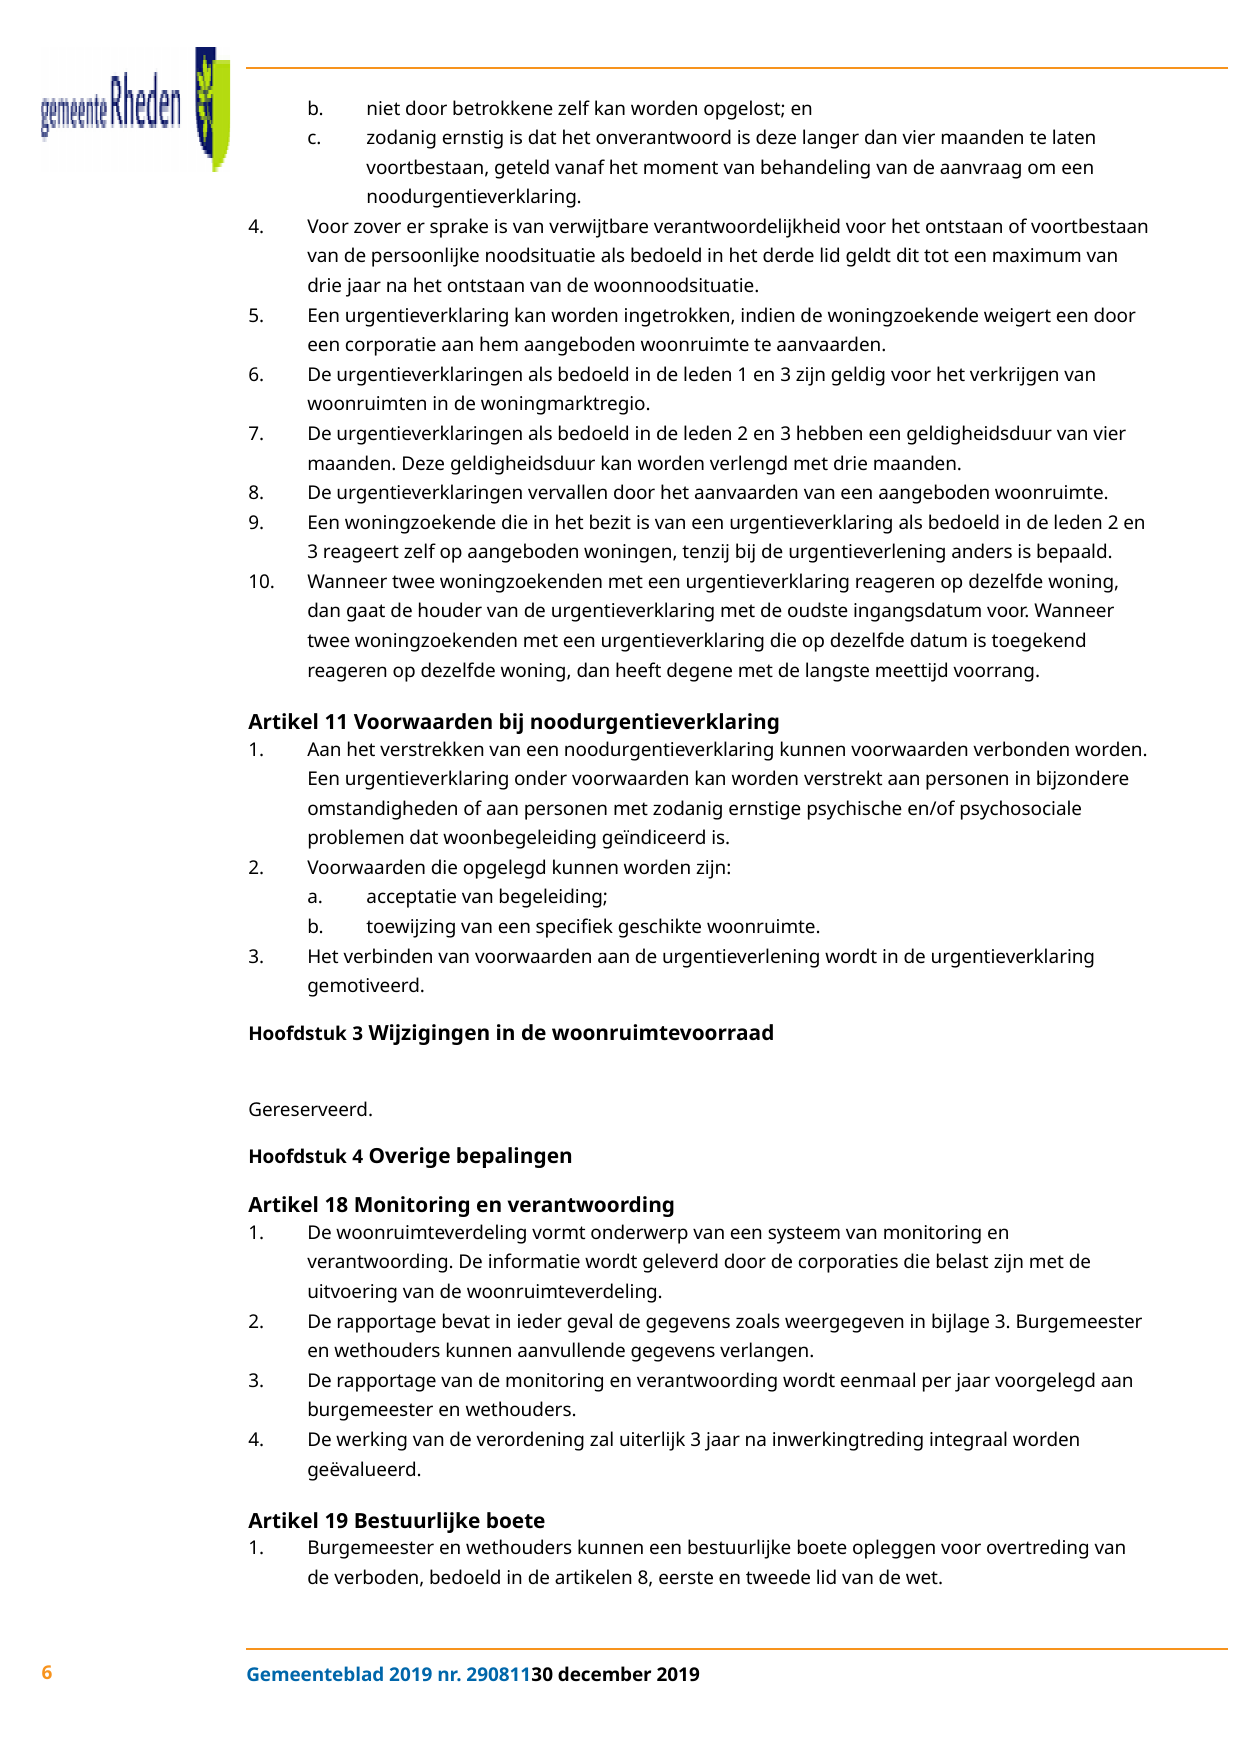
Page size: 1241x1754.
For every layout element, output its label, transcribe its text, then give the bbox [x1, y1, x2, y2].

list zodanig ernstig is dat het onverantwoord is deze langer dan vier maanden te laten voortbestaan, geteld vanaf het moment van behandeling van de aanvraag om een noodurgentieverklaring. [307, 124, 1152, 209]
list Voor zover er sprake is van verwijtbare verantwoordelijkheid voor het ontstaan of voortbestaan van de persoonlijke noodsituatie als bedoeld in het derde lid geldt dit tot een maximum van drie jaar na het ontstaan van de woonnoodsituatie. [248, 213, 1152, 298]
list De woonruimteverdeling vormt onderwerp van een systeem van monitoring en verantwoording. De informatie wordt geleverd door de corporaties die belast zijn met de uitvoering van de woonruimteverdeling. [248, 1219, 1152, 1304]
list Burgemeester en wethouders kunnen een bestuurlijke boete opleggen voor overtreding van de verboden, bedoeld in de artikelen 8, eerste en tweede lid van de wet. [248, 1534, 1152, 1590]
list De rapportage van de monitoring en verantwoording wordt eenmaal per jaar voorgelegd aan burgemeester en wethouders. [248, 1367, 1152, 1422]
list Een woningzoekende die in het bezit is van een urgentieverklaring als bedoeld in de leden 2 en 3 reageert zelf op aangeboden woningen, tenzij bij de urgentieverlening anders is bepaald. [248, 509, 1152, 564]
list De werking van de verordening zal uiterlijk 3 jaar na inwerkingtreding integraal worden geëvalueerd. [248, 1426, 1152, 1481]
list Het verbinden van voorwaarden aan de urgentieverlening wordt in de urgentieverklaring gemotiveerd. [248, 943, 1152, 998]
list Wanneer twee woningzoekenden met een urgentieverklaring reageren op dezelfde woning, dan gaat de houder van de urgentieverklaring met de oudste ingangsdatum voor. Wanneer twee woningzoekenden met een urgentieverklaring die op dezelfde datum is toegekend reageren op dezelfde woning, dan heeft degene met de langste meettijd voorrang. [248, 568, 1152, 683]
text Artikel 11 Voorwaarden bij noodurgentieverklaring [248, 707, 1152, 736]
list De urgentieverklaringen als bedoeld in de leden 2 en 3 hebben een geldigheidsduur van vier maanden. Deze geldigheidsduur kan worden verlengd met drie maanden. [248, 420, 1152, 476]
text Artikel 19 Bestuurlijke boete [248, 1506, 1152, 1534]
list acceptatie van begeleiding; [307, 884, 1152, 909]
list De rapportage bevat in ieder geval de gegevens zoals weergegeven in bijlage 3. Burgemeester en wethouders kunnen aanvullende gegevens verlangen. [248, 1308, 1152, 1363]
list De urgentieverklaringen als bedoeld in de leden 1 en 3 zijn geldig voor het verkrijgen van woonruimten in de woningmarktregio. [248, 361, 1152, 416]
list Een urgentieverklaring kan worden ingetrokken, indien de woningzoekende weigert een door een corporatie aan hem aangeboden woonruimte te aanvaarden. [248, 302, 1152, 357]
text Artikel 18 Monitoring en verantwoording [248, 1191, 1152, 1219]
picture [41, 47, 231, 172]
list Voorwaarden die opgelegd kunnen worden zijn: [248, 854, 1152, 880]
text Hoofdstuk 4 Overige bepalingen [248, 1141, 1152, 1170]
list niet door betrokkene zelf kan worden opgelost; en [307, 95, 1152, 121]
list Aan het verstrekken van een noodurgentieverklaring kunnen voorwaarden verbonden worden. Een urgentieverklaring onder voorwaarden kan worden verstrekt aan personen in bijzondere omstandigheden of aan personen met zodanig ernstige psychische en/of psychosociale problemen dat woonbegeleiding geïndiceerd is. [248, 736, 1152, 850]
list De urgentieverklaringen vervallen door het aanvaarden van een aangeboden woonruimte. [248, 479, 1152, 505]
text Hoofdstuk 3 Wijzigingen in de woonruimtevoorraad [248, 1018, 1152, 1046]
list toewijzing van een specifiek geschikte woonruimte. [307, 913, 1152, 939]
text Gereserveerd. [248, 1096, 1152, 1121]
